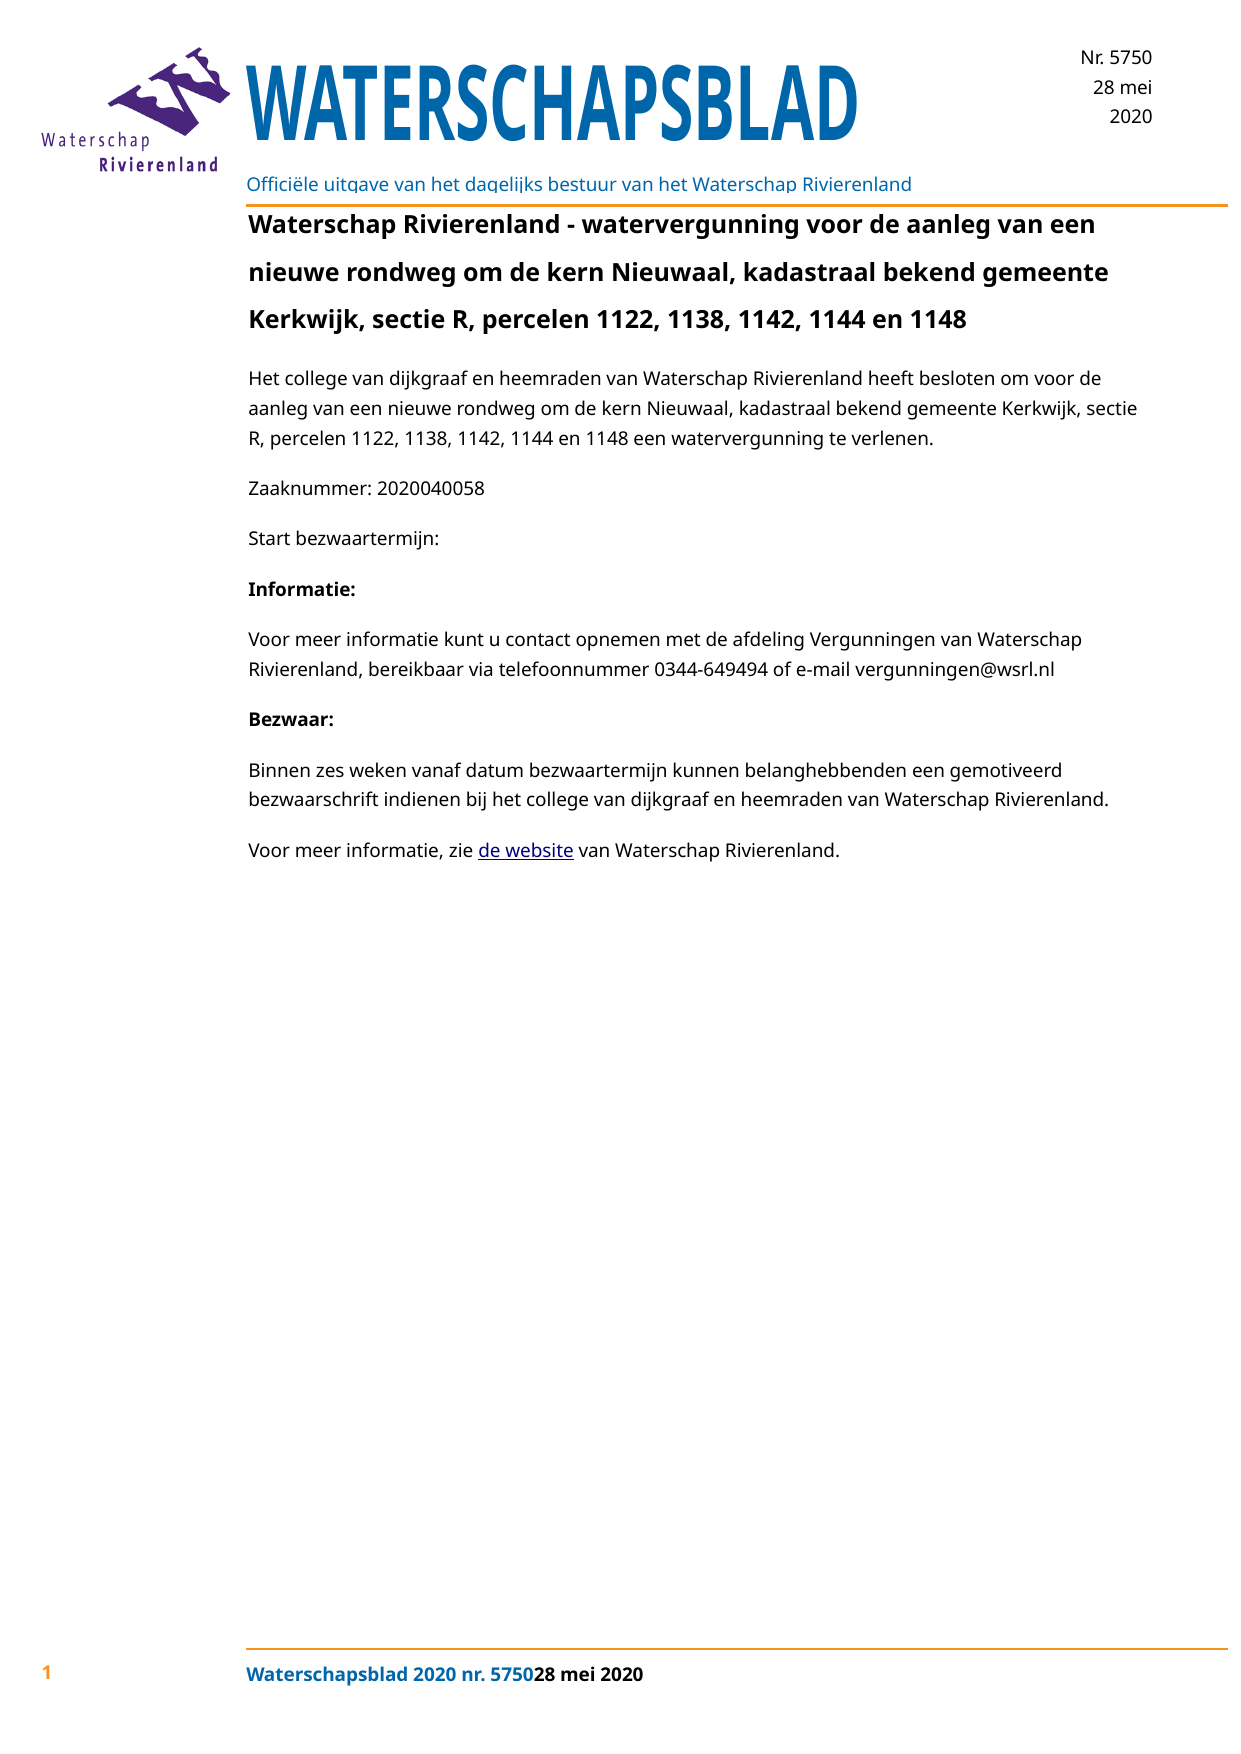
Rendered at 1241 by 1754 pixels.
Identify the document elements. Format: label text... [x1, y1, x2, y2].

text Zaaknummer: 2020040058 [248, 475, 1152, 501]
text Waterschap Rivierenland - watervergunning voor de aanleg van een nieuwe rondweg om de kern Nieuwaal, kadastraal bekend gemeente Kerkwijk, sectie R, percelen 1122, 1138, 1142, 1144 en 1148 [248, 207, 1152, 336]
text Bezwaar: [248, 706, 1152, 732]
picture [41, 47, 231, 172]
text Voor meer informatie, zie de website van Waterschap Rivierenland. [248, 837, 1152, 862]
text Informatie: [248, 576, 1152, 602]
text Het college van dijkgraaf en heemraden van Waterschap Rivierenland heeft besloten om voor de aanleg van een nieuwe rondweg om de kern Nieuwaal, kadastraal bekend gemeente Kerkwijk, sectie R, percelen 1122, 1138, 1142, 1144 en 1148 een watervergunning te verlenen. [248, 366, 1152, 450]
text Start bezwaartermijn: [248, 526, 1152, 551]
text Binnen zes weken vanaf datum bezwaartermijn kunnen belanghebbenden een gemotiveerd bezwaarschrift indienen bij het college van dijkgraaf en heemraden van Waterschap Rivierenland. [248, 757, 1152, 812]
text Voor meer informatie kunt u contact opnemen met de afdeling Vergunningen van Waterschap Rivierenland, bereikbaar via telefoonnummer 0344-649494 of e-mail vergunningen@wsrl.nl [248, 626, 1152, 682]
